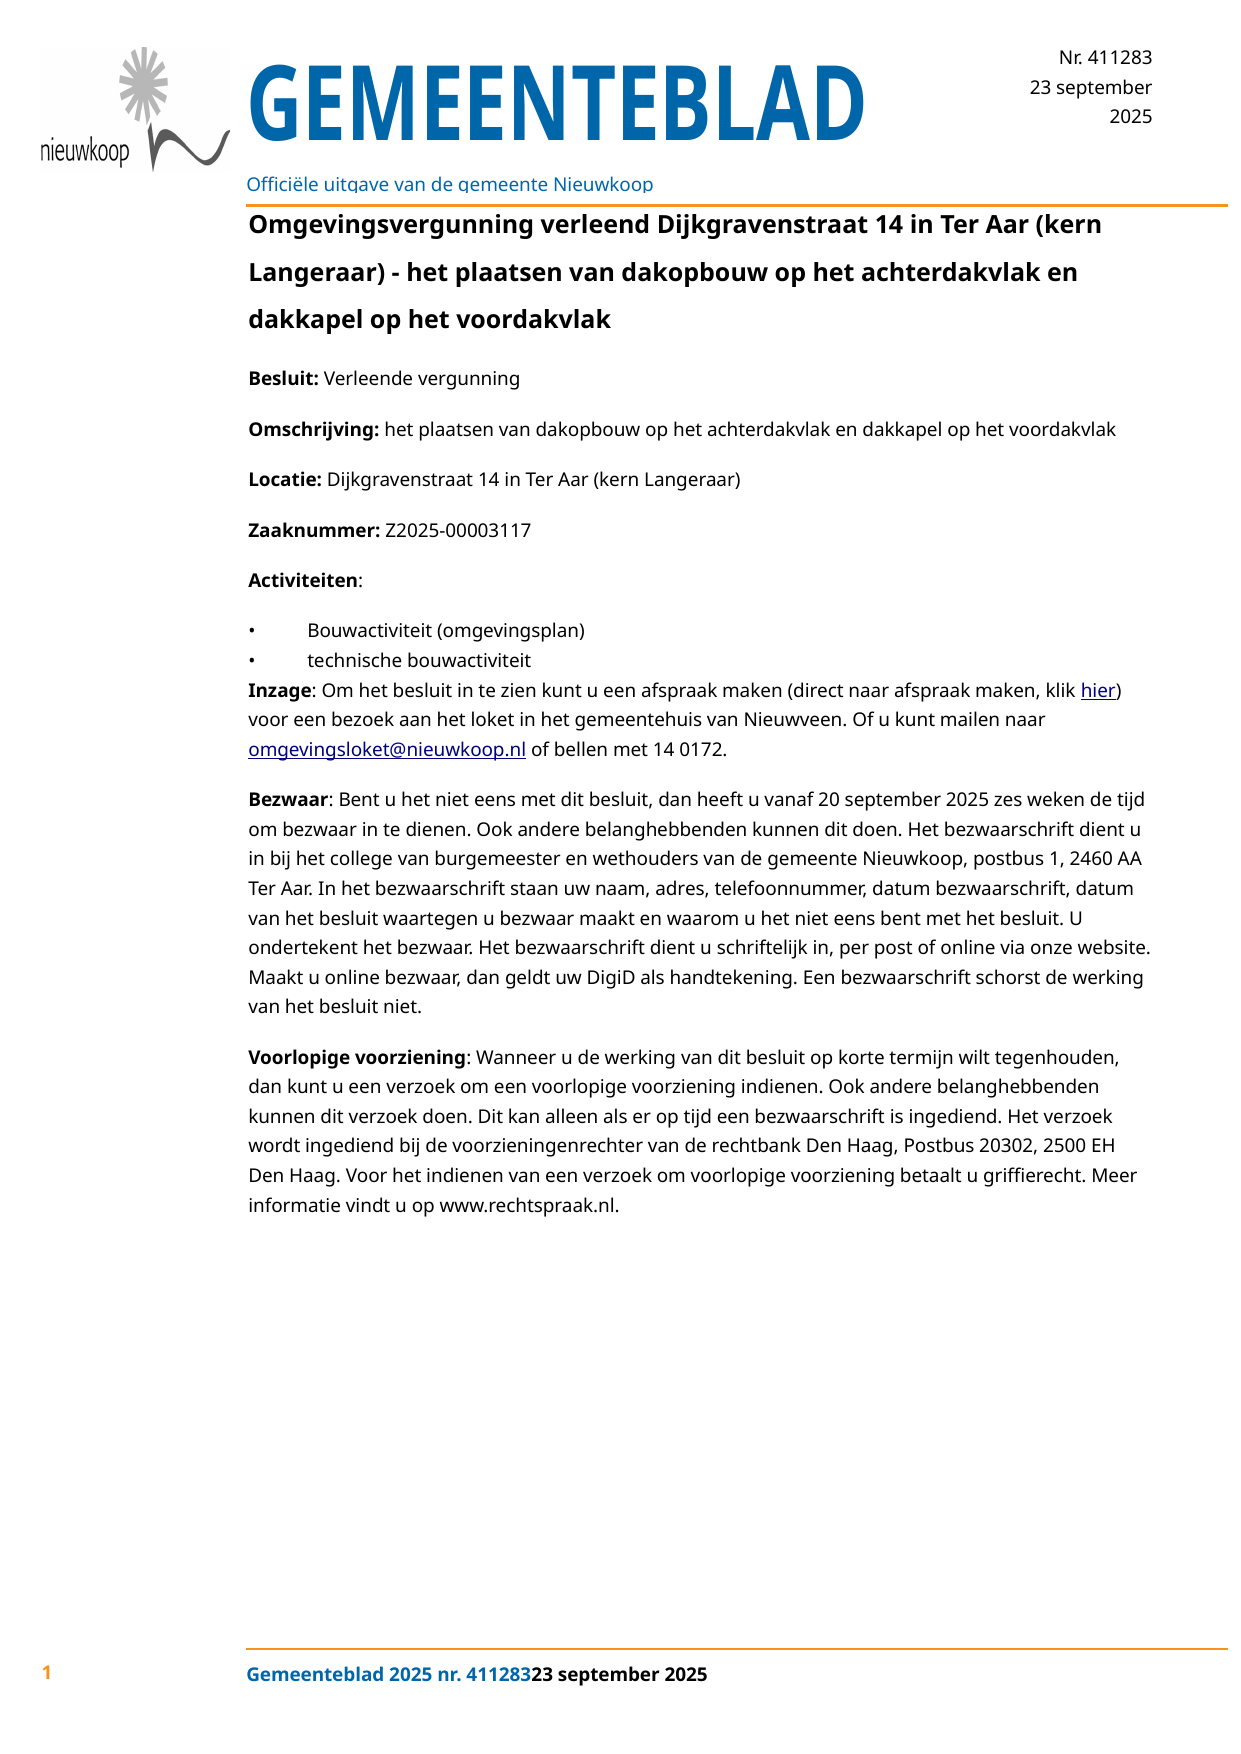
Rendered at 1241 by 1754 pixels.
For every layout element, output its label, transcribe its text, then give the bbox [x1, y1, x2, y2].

text Bezwaar: Bent u het niet eens met dit besluit, dan heeft u vanaf 20 september 2025 zes weken de tijd om bezwaar in te dienen. Ook andere belanghebbenden kunnen dit doen. Het bezwaarschrift dient u in bij het college van burgemeester en wethouders van de gemeente Nieuwkoop, postbus 1, 2460 AA Ter Aar. In het bezwaarschrift staan uw naam, adres, telefoonnummer, datum bezwaarschrift, datum van het besluit waartegen u bezwaar maakt en waarom u het niet eens bent met het besluit. U ondertekent het bezwaar. Het bezwaarschrift dient u schriftelijk in, per post of online via onze website. Maakt u online bezwaar, dan geldt uw DigiD als handtekening. Een bezwaarschrift schorst de werking van het besluit niet. [248, 786, 1152, 1019]
text Omschrijving: het plaatsen van dakopbouw op het achterdakvlak en dakkapel op het voordakvlak [248, 416, 1152, 442]
text Zaaknummer: Z2025-00003117 [248, 517, 1152, 542]
text Activiteiten: [248, 567, 1152, 593]
text Locatie: Dijkgravenstraat 14 in Ter Aar (kern Langeraar) [248, 466, 1152, 492]
text Besluit: Verleende vergunning [248, 366, 1152, 391]
picture [41, 47, 231, 172]
text Inzage: Om het besluit in te zien kunt u een afspraak maken (direct naar afspraak maken, klik hier) voor een bezoek aan het loket in het gemeentehuis van Nieuwveen. Of u kunt mailen naar omgevingsloket@nieuwkoop.nl of bellen met 14 0172. [248, 677, 1152, 762]
text Voorlopige voorziening: Wanneer u de werking van dit besluit op korte termijn wilt tegenhouden, dan kunt u een verzoek om een voorlopige voorziening indienen. Ook andere belanghebbenden kunnen dit verzoek doen. Dit kan alleen als er op tijd een bezwaarschrift is ingediend. Het verzoek wordt ingediend bij de voorzieningenrechter van de rechtbank Den Haag, Postbus 20302, 2500 EH Den Haag. Voor het indienen van een verzoek om voorlopige voorziening betaalt u griffierecht. Meer informatie vindt u op www.rechtspraak.nl. [248, 1044, 1152, 1217]
list technische bouwactiviteit [248, 647, 1152, 673]
text Omgevingsvergunning verleend Dijkgravenstraat 14 in Ter Aar (kern Langeraar) - het plaatsen van dakopbouw op het achterdakvlak en dakkapel op het voordakvlak [248, 207, 1152, 336]
list Bouwactiviteit (omgevingsplan) [248, 618, 1152, 643]
